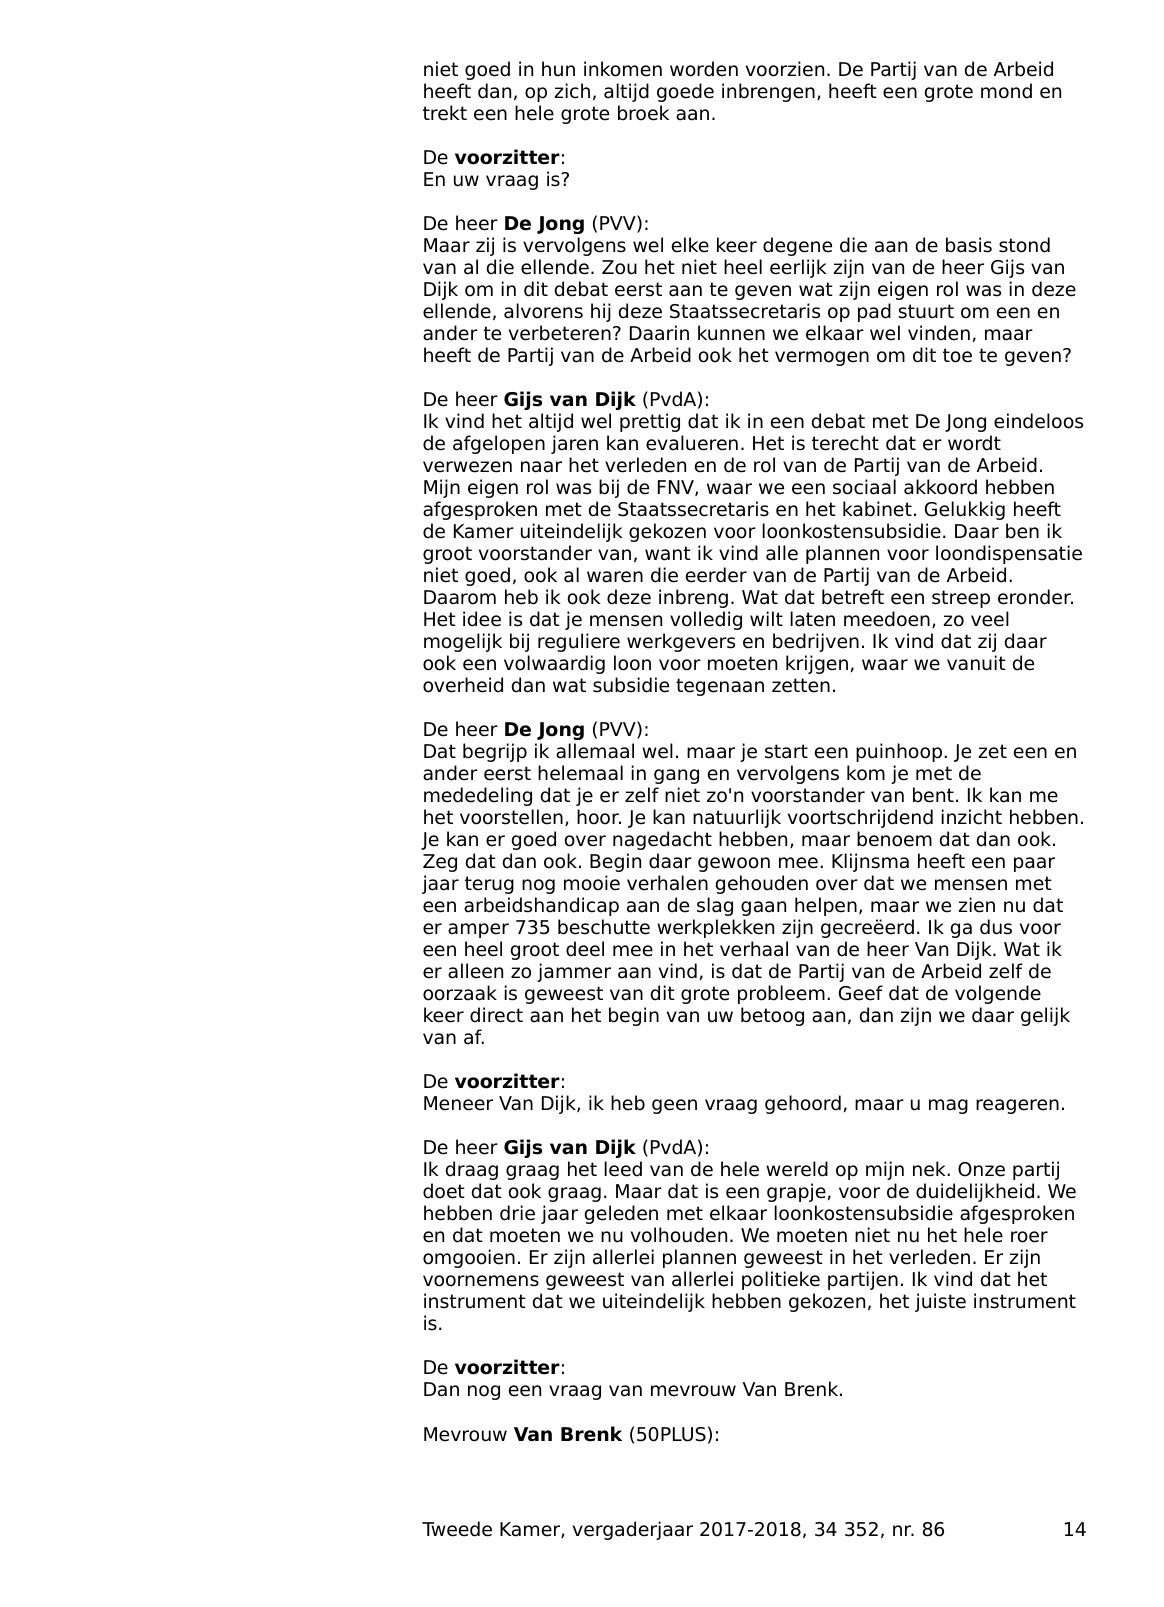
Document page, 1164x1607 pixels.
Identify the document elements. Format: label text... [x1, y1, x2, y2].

text De voorzitter: [422, 1071, 1087, 1093]
text De heer De Jong (PVV): [422, 213, 1087, 235]
text Maar zij is vervolgens wel elke keer degene die aan de basis stond van al die ellende. Zou het niet heel eerlijk zijn van de heer Gijs van Dijk om in dit debat eerst aan te geven wat zijn eigen rol was in deze ellende, alvorens hij deze Staatssecretaris op pad stuurt om een en ander te verbeteren? Daarin kunnen we elkaar wel vinden, maar heeft de Partij van de Arbeid ook het vermogen om dit toe te geven? [422, 235, 1087, 367]
text En uw vraag is? [422, 169, 1087, 191]
text De heer Gijs van Dijk (PvdA): [422, 1137, 1087, 1159]
text Ik vind het altijd wel prettig dat ik in een debat met De Jong eindeloos de afgelopen jaren kan evalueren. Het is terecht dat er wordt verwezen naar het verleden en de rol van de Partij van de Arbeid. Mijn eigen rol was bij de FNV, waar we een sociaal akkoord hebben afgesproken met de Staatssecretaris en het kabinet. Gelukkig heeft de Kamer uiteindelijk gekozen voor loonkostensubsidie. Daar ben ik groot voorstander van, want ik vind alle plannen voor loondispensatie niet goed, ook al waren die eerder van de Partij van de Arbeid. Daarom heb ik ook deze inbreng. Wat dat betreft een streep eronder. Het idee is dat je mensen volledig wilt laten meedoen, zo veel mogelijk bij reguliere werkgevers en bedrijven. Ik vind dat zij daar ook een volwaardig loon voor moeten krijgen, waar we vanuit de overheid dan wat subsidie tegenaan zetten. [422, 411, 1087, 697]
text Ik draag graag het leed van de hele wereld op mijn nek. Onze partij doet dat ook graag. Maar dat is een grapje, voor de duidelijkheid. We hebben drie jaar geleden met elkaar loonkostensubsidie afgesproken en dat moeten we nu volhouden. We moeten niet nu het hele roer omgooien. Er zijn allerlei plannen geweest in het verleden. Er zijn voornemens geweest van allerlei politieke partijen. Ik vind dat het instrument dat we uiteindelijk hebben gekozen, het juiste instrument is. [422, 1159, 1087, 1335]
text Dan nog een vraag van mevrouw Van Brenk. [422, 1379, 1087, 1401]
text Mevrouw Van Brenk (50PLUS): [422, 1423, 1087, 1445]
text De heer De Jong (PVV): [422, 719, 1087, 741]
text Dat begrijp ik allemaal wel. maar je start een puinhoop. Je zet een en ander eerst helemaal in gang en vervolgens kom je met de mededeling dat je er zelf niet zo'n voorstander van bent. Ik kan me het voorstellen, hoor. Je kan natuurlijk voortschrijdend inzicht hebben. Je kan er goed over nagedacht hebben, maar benoem dat dan ook. Zeg dat dan ook. Begin daar gewoon mee. Klijnsma heeft een paar jaar terug nog mooie verhalen gehouden over dat we mensen met een arbeidshandicap aan de slag gaan helpen, maar we zien nu dat er amper 735 beschutte werkplekken zijn gecreëerd. Ik ga dus voor een heel groot deel mee in het verhaal van de heer Van Dijk. Wat ik er alleen zo jammer aan vind, is dat de Partij van de Arbeid zelf de oorzaak is geweest van dit grote probleem. Geef dat de volgende keer direct aan het begin van uw betoog aan, dan zijn we daar gelijk van af. [422, 741, 1087, 1049]
text De voorzitter: [422, 147, 1087, 169]
text De heer Gijs van Dijk (PvdA): [422, 389, 1087, 411]
text De voorzitter: [422, 1357, 1087, 1379]
text niet goed in hun inkomen worden voorzien. De Partij van de Arbeid heeft dan, op zich, altijd goede inbrengen, heeft een grote mond en trekt een hele grote broek aan. [422, 59, 1087, 125]
text Meneer Van Dijk, ik heb geen vraag gehoord, maar u mag reageren. [422, 1093, 1087, 1115]
